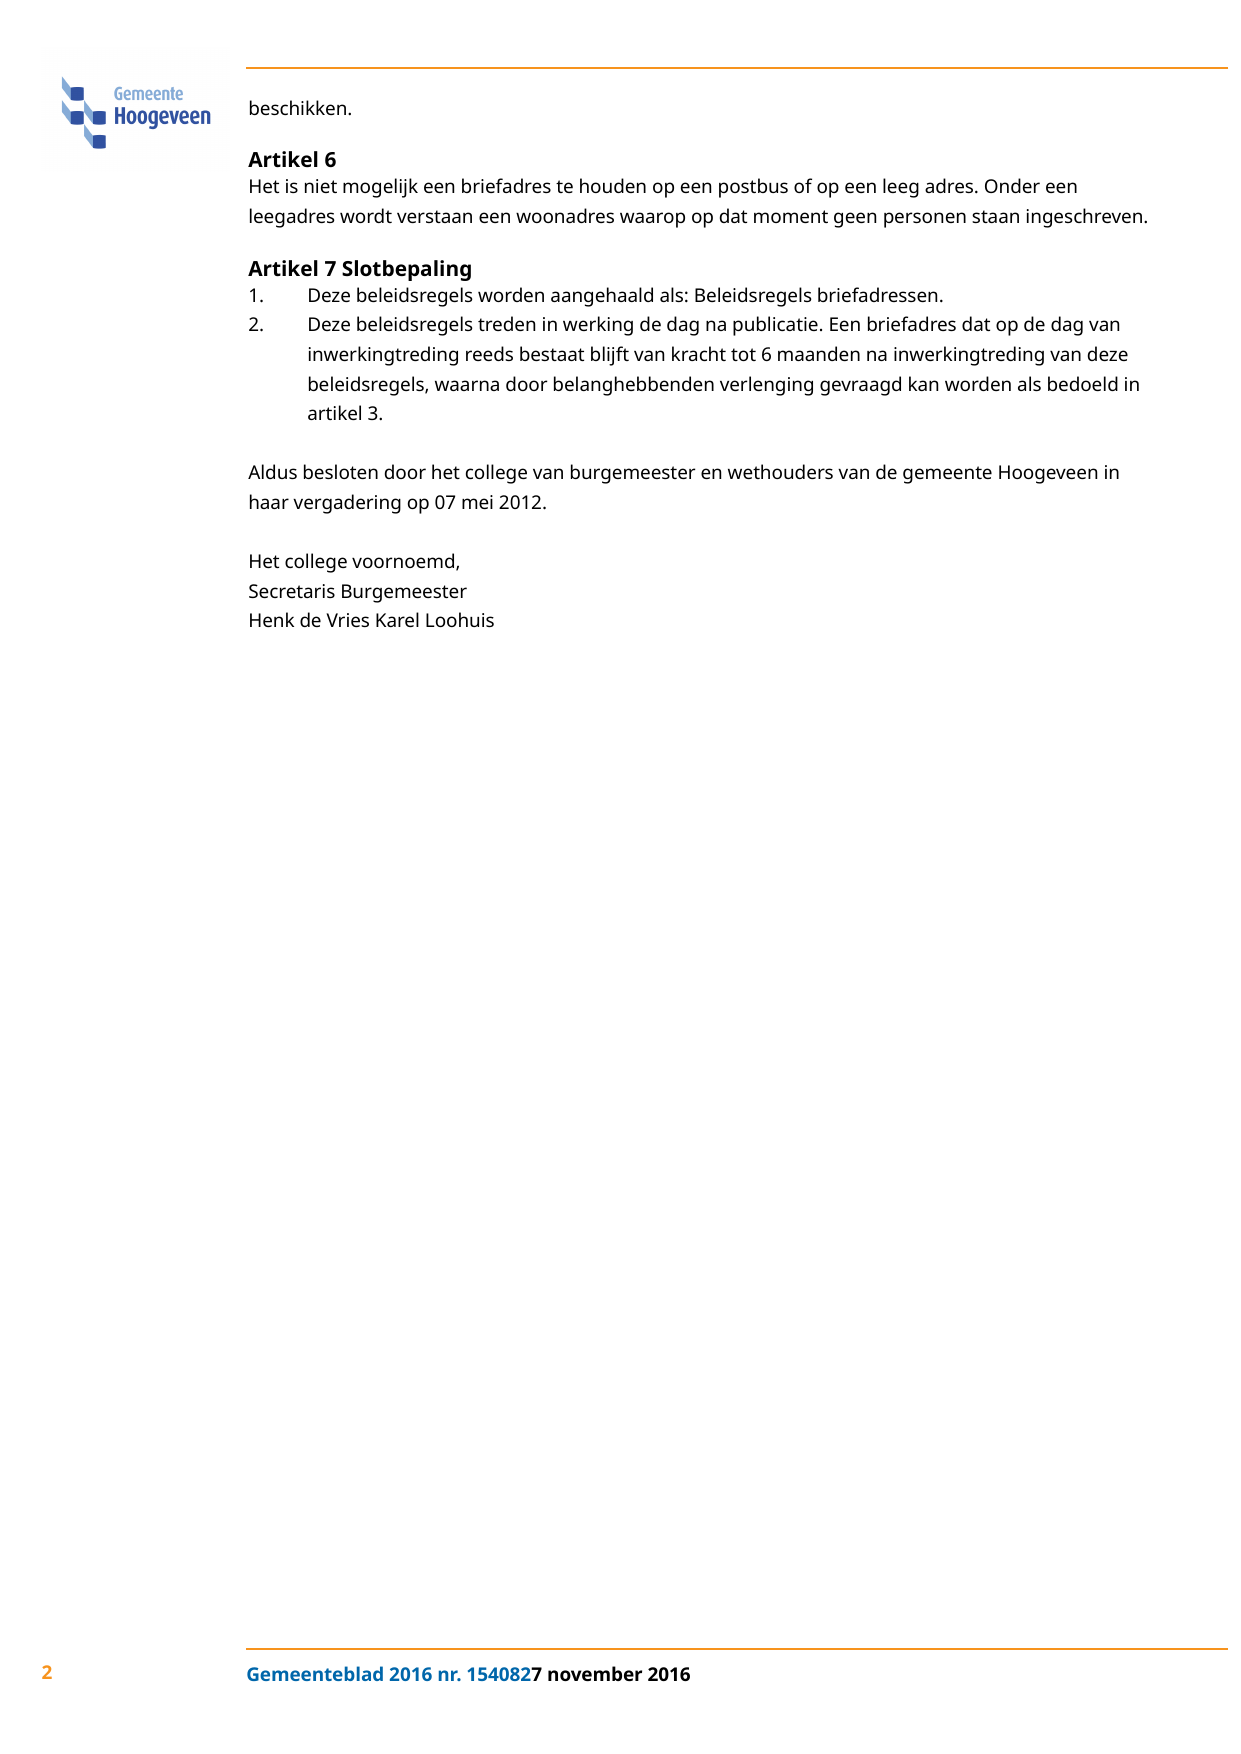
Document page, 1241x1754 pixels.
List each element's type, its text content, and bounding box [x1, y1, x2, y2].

text Artikel 6 [248, 145, 1152, 174]
text Aldus besloten door het college van burgemeester en wethouders van de gemeente Hoogeveen in haar vergadering op 07 mei 2012. [248, 459, 1152, 515]
list Deze beleidsregels worden aangehaald als: Beleidsregels briefadressen. [248, 282, 1152, 308]
text Het college voornoemd, [248, 548, 1152, 574]
text Het is niet mogelijk een briefadres te houden op een postbus of op een leeg adres. Onder een leegadres wordt verstaan een woonadres waarop op dat moment geen personen staan ingeschreven. [248, 174, 1152, 229]
list Deze beleidsregels treden in werking de dag na publicatie. Een briefadres dat op de dag van inwerkingtreding reeds bestaat blijft van kracht tot 6 maanden na inwerkingtreding van deze beleidsregels, waarna door belanghebbenden verlenging gevraagd kan worden als bedoeld in artikel 3. [248, 312, 1152, 426]
text Artikel 7 Slotbepaling [248, 254, 1152, 282]
text Secretaris Burgemeester [248, 578, 1152, 604]
picture [41, 47, 231, 172]
text beschikken. [248, 95, 1152, 121]
text Henk de Vries Karel Loohuis [248, 607, 1152, 633]
